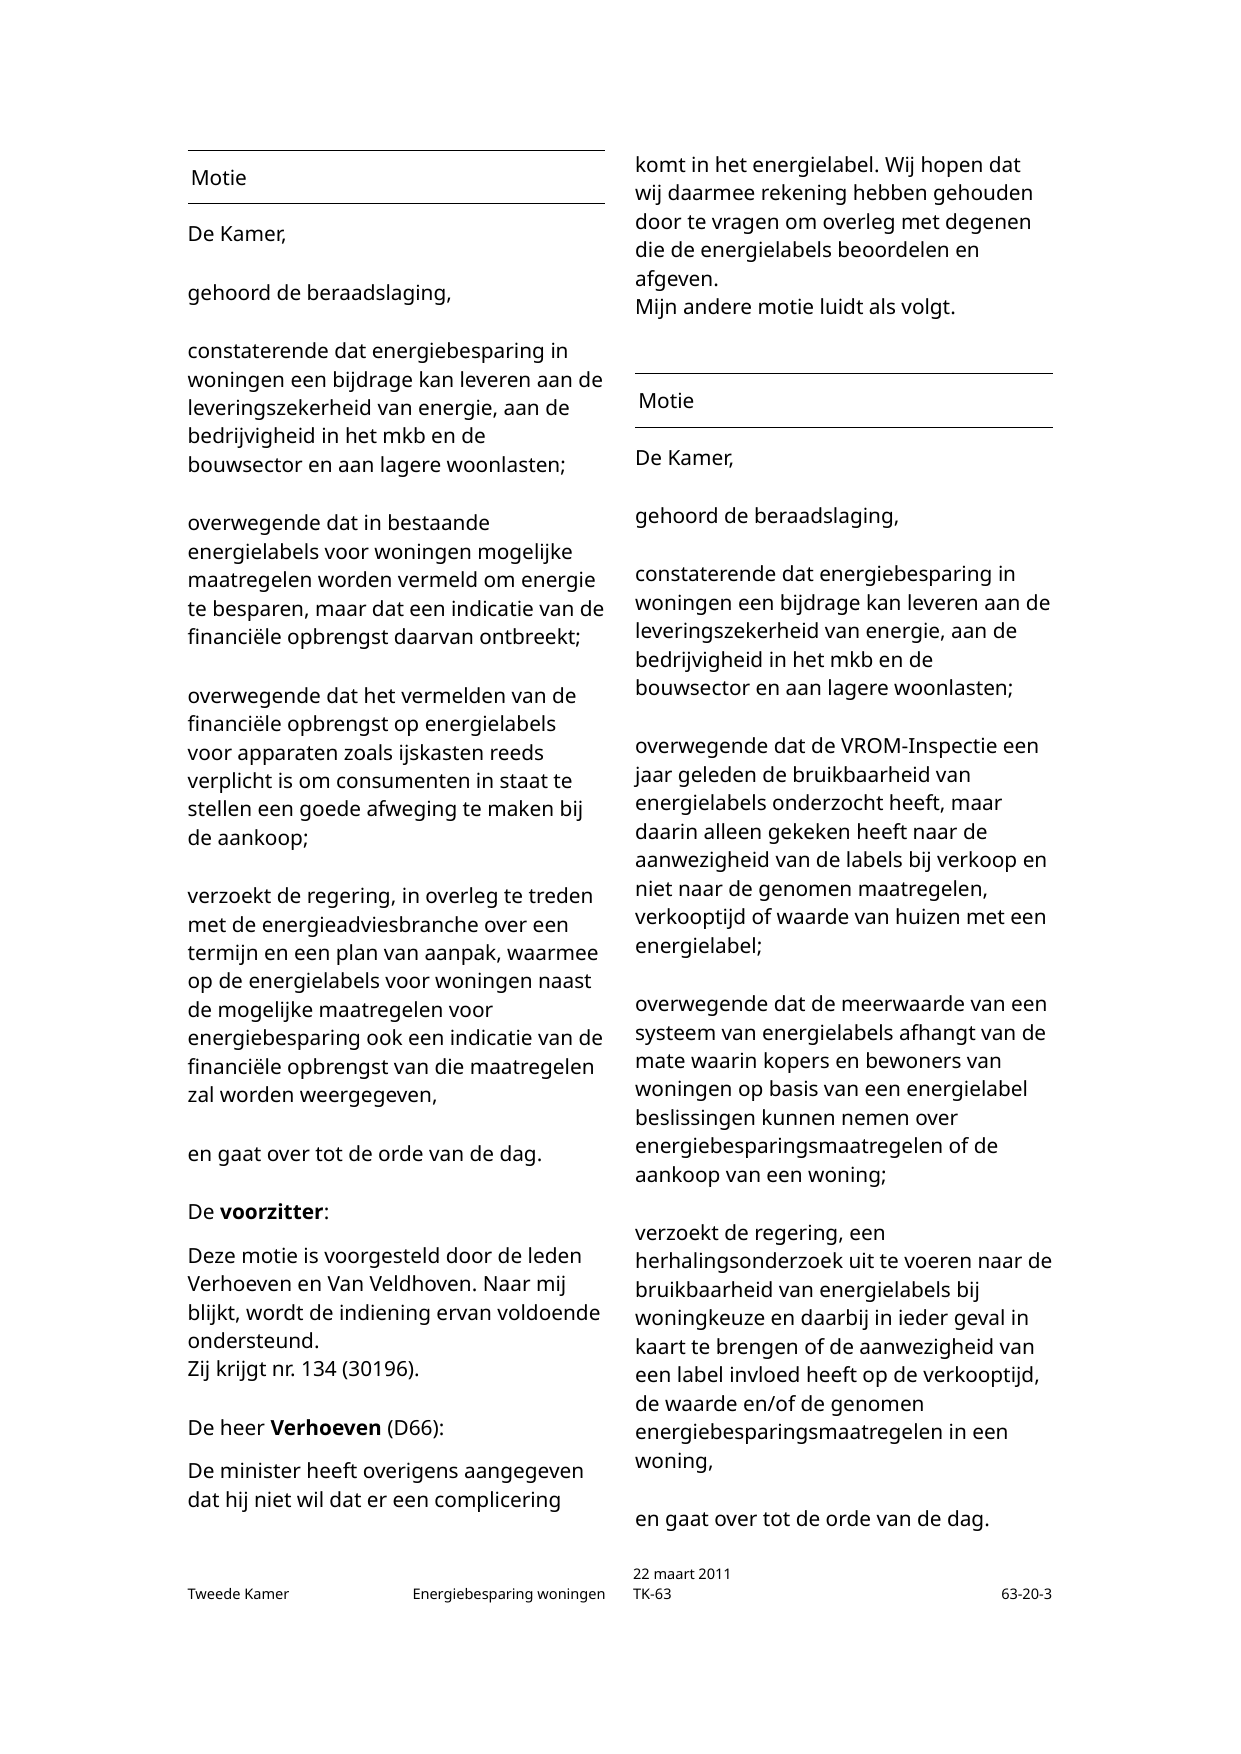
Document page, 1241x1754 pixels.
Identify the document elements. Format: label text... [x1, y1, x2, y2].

text Deze motie is voorgesteld door de leden Verhoeven en Van Veldhoven. Naar mij blijkt, wordt de indiening ervan voldoende ondersteund. [187, 1241, 605, 1354]
text overwegende dat het vermelden van de financiële opbrengst op energielabels voor apparaten zoals ijskasten reeds verplicht is om consumenten in staat te stellen een goede afweging te maken bij de aankoop; [187, 681, 605, 851]
text De Kamer, [635, 443, 1053, 471]
text constaterende dat energiebesparing in woningen een bijdrage kan leveren aan de leveringszekerheid van energie, aan de bedrijvigheid in het mkb en de bouwsector en aan lagere woonlasten; [187, 336, 605, 478]
text constaterende dat energiebesparing in woningen een bijdrage kan leveren aan de leveringszekerheid van energie, aan de bedrijvigheid in het mkb en de bouwsector en aan lagere woonlasten; [635, 559, 1053, 702]
text De voorzitter: [187, 1197, 605, 1226]
text verzoekt de regering, een herhalingsonderzoek uit te voeren naar de bruikbaarheid van energielabels bij woningkeuze en daarbij in ieder geval in kaart te brengen of de aanwezigheid van een label invloed heeft op de verkooptijd, de waarde en/of de genomen energiebesparingsmaatregelen in een woning, [635, 1218, 1053, 1474]
text gehoord de beraadslaging, [187, 278, 605, 306]
text De minister heeft overigens aangegeven dat hij niet wil dat er een complicering [187, 1456, 605, 1513]
text De Kamer, [187, 219, 605, 248]
text overwegende dat de meerwaarde van een systeem van energielabels afhangt van de mate waarin kopers en bewoners van woningen op basis van een energielabel beslissingen kunnen nemen over energiebesparingsmaatregelen of de aankoop van een woning; [635, 989, 1053, 1188]
text en gaat over tot de orde van de dag. [187, 1139, 605, 1167]
text overwegende dat in bestaande energielabels voor woningen mogelijke maatregelen worden vermeld om energie te besparen, maar dat een indicatie van de financiële opbrengst daarvan ontbreekt; [187, 508, 605, 651]
subtitle Motie [187, 151, 605, 204]
text gehoord de beraadslaging, [635, 501, 1053, 529]
text komt in het energielabel. Wij hopen dat wij daarmee rekening hebben gehouden door te vragen om overleg met degenen die de energielabels beoordelen en afgeven. [635, 150, 1053, 292]
text Mijn andere motie luidt als volgt. [635, 292, 1053, 321]
text en gaat over tot de orde van de dag. [635, 1504, 1053, 1533]
text Zij krijgt nr. 134 (30196). [187, 1354, 605, 1383]
subtitle Motie [635, 374, 1053, 427]
text De heer Verhoeven (D66): [187, 1413, 605, 1441]
text verzoekt de regering, in overleg te treden met de energieadviesbranche over een termijn en een plan van aanpak, waarmee op de energielabels voor woningen naast de mogelijke maatregelen voor energiebesparing ook een indicatie van de financiële opbrengst van die maatregelen zal worden weergegeven, [187, 881, 605, 1109]
text overwegende dat de VROM-Inspectie een jaar geleden de bruikbaarheid van energielabels onderzocht heeft, maar daarin alleen gekeken heeft naar de aanwezigheid van de labels bij verkoop en niet naar de genomen maatregelen, verkooptijd of waarde van huizen met een energielabel; [635, 732, 1053, 959]
